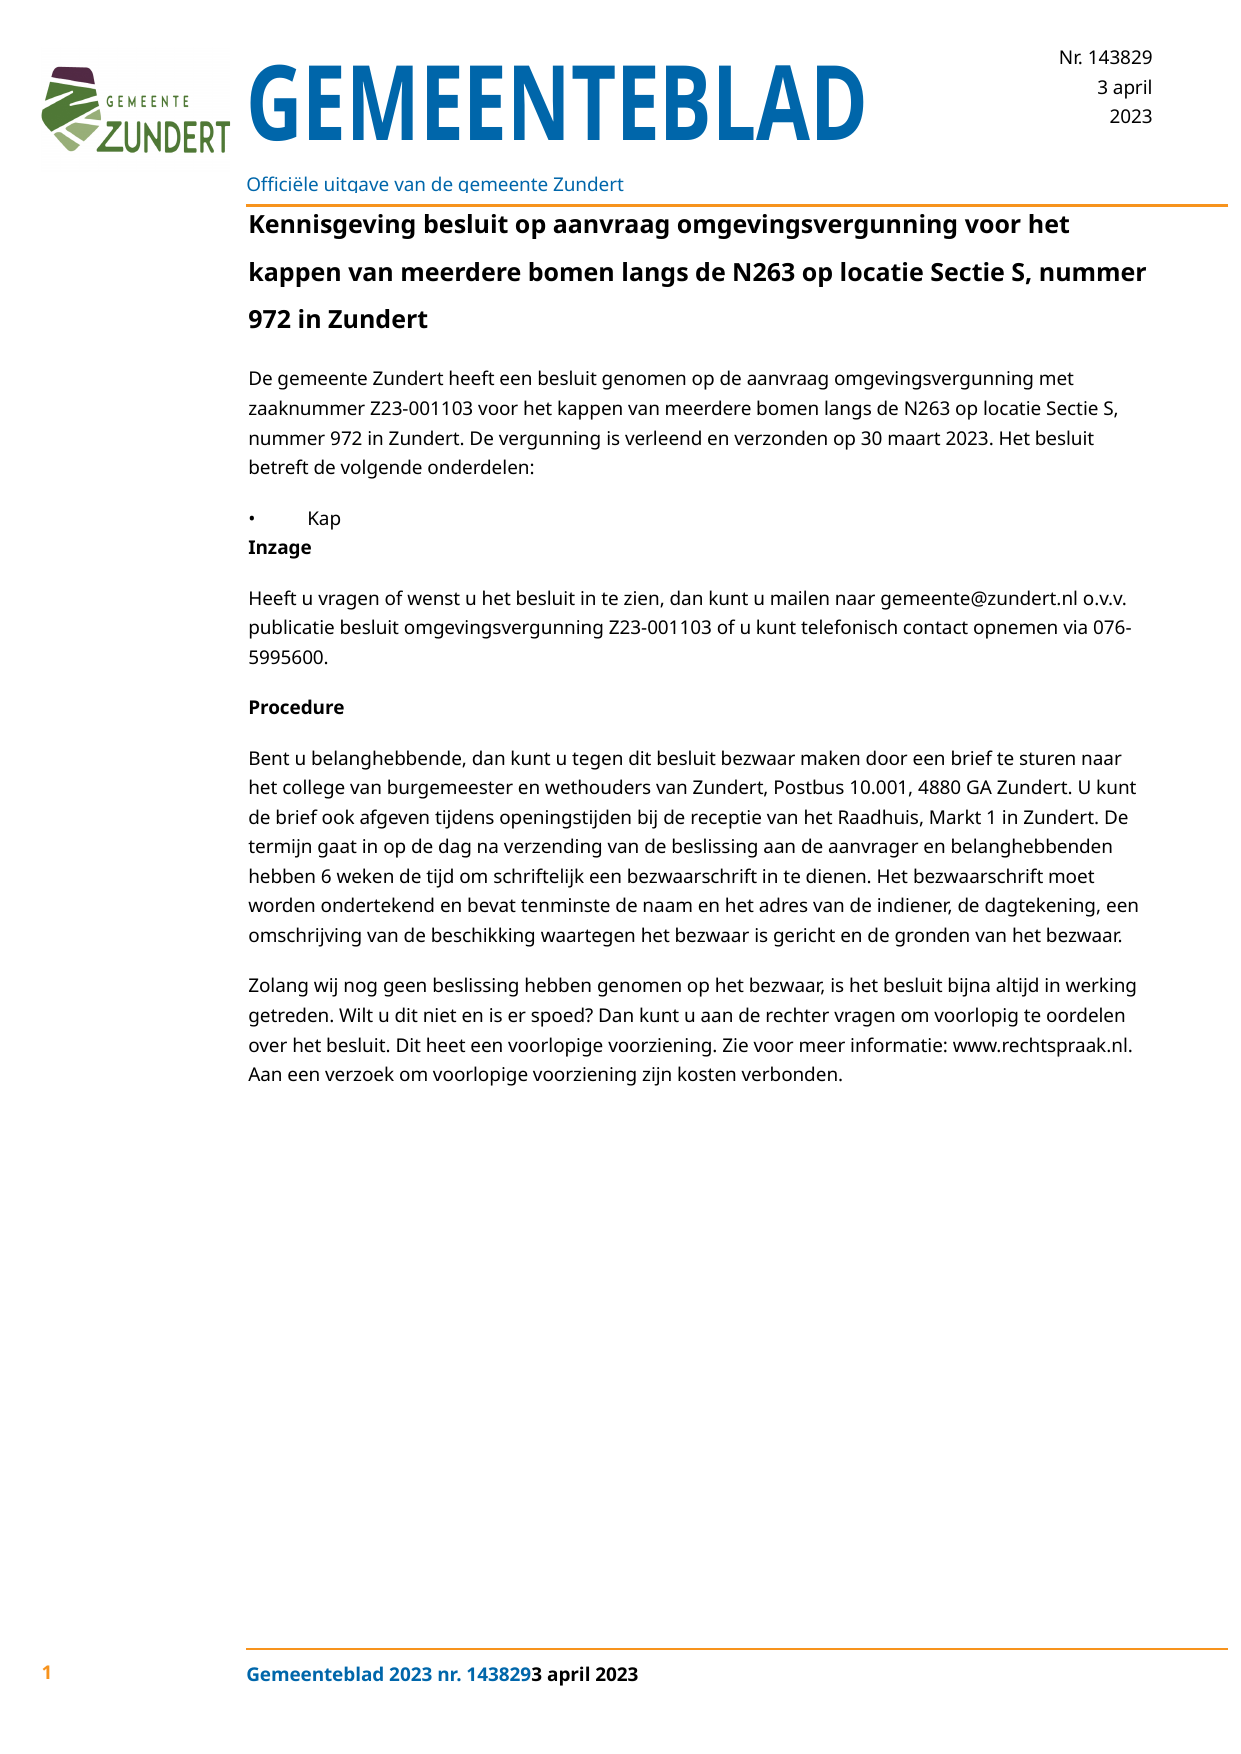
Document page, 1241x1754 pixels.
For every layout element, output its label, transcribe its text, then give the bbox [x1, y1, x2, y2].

text Kennisgeving besluit op aanvraag omgevingsvergunning voor het kappen van meerdere bomen langs de N263 op locatie Sectie S, nummer 972 in Zundert [248, 207, 1152, 336]
list Kap [248, 505, 1152, 530]
text Bent u belanghebbende, dan kunt u tegen dit besluit bezwaar maken door een brief te sturen naar het college van burgemeester en wethouders van Zundert, Postbus 10.001, 4880 GA Zundert. U kunt de brief ook afgeven tijdens openingstijden bij de receptie van het Raadhuis, Markt 1 in Zundert. De termijn gaat in op de dag na verzending van de beslissing aan de aanvrager en belanghebbenden hebben 6 weken de tijd om schriftelijk een bezwaarschrift in te dienen. Het bezwaarschrift moet worden ondertekend en bevat tenminste de naam en het adres van de indiener, de dagtekening, een omschrijving van de beschikking waartegen het bezwaar is gericht en de gronden van het bezwaar. [248, 745, 1152, 948]
text Heeft u vragen of wenst u het besluit in te zien, dan kunt u mailen naar gemeente@zundert.nl o.v.v. publicatie besluit omgevingsvergunning Z23-001103 of u kunt telefonisch contact opnemen via 076-5995600. [248, 585, 1152, 669]
text Zolang wij nog geen beslissing hebben genomen op het bezwaar, is het besluit bijna altijd in werking getreden. Wilt u dit niet en is er spoed? Dan kunt u aan de rechter vragen om voorlopig te oordelen over het besluit. Dit heet een voorlopige voorziening. Zie voor meer informatie: www.rechtspraak.nl. Aan een verzoek om voorlopige voorziening zijn kosten verbonden. [248, 973, 1152, 1087]
picture [41, 47, 231, 172]
text Inzage [248, 534, 1152, 560]
text Procedure [248, 694, 1152, 720]
text De gemeente Zundert heeft een besluit genomen op de aanvraag omgevingsvergunning met zaaknummer Z23-001103 voor het kappen van meerdere bomen langs de N263 op locatie Sectie S, nummer 972 in Zundert. De vergunning is verleend en verzonden op 30 maart 2023. Het besluit betreft de volgende onderdelen: [248, 366, 1152, 480]
